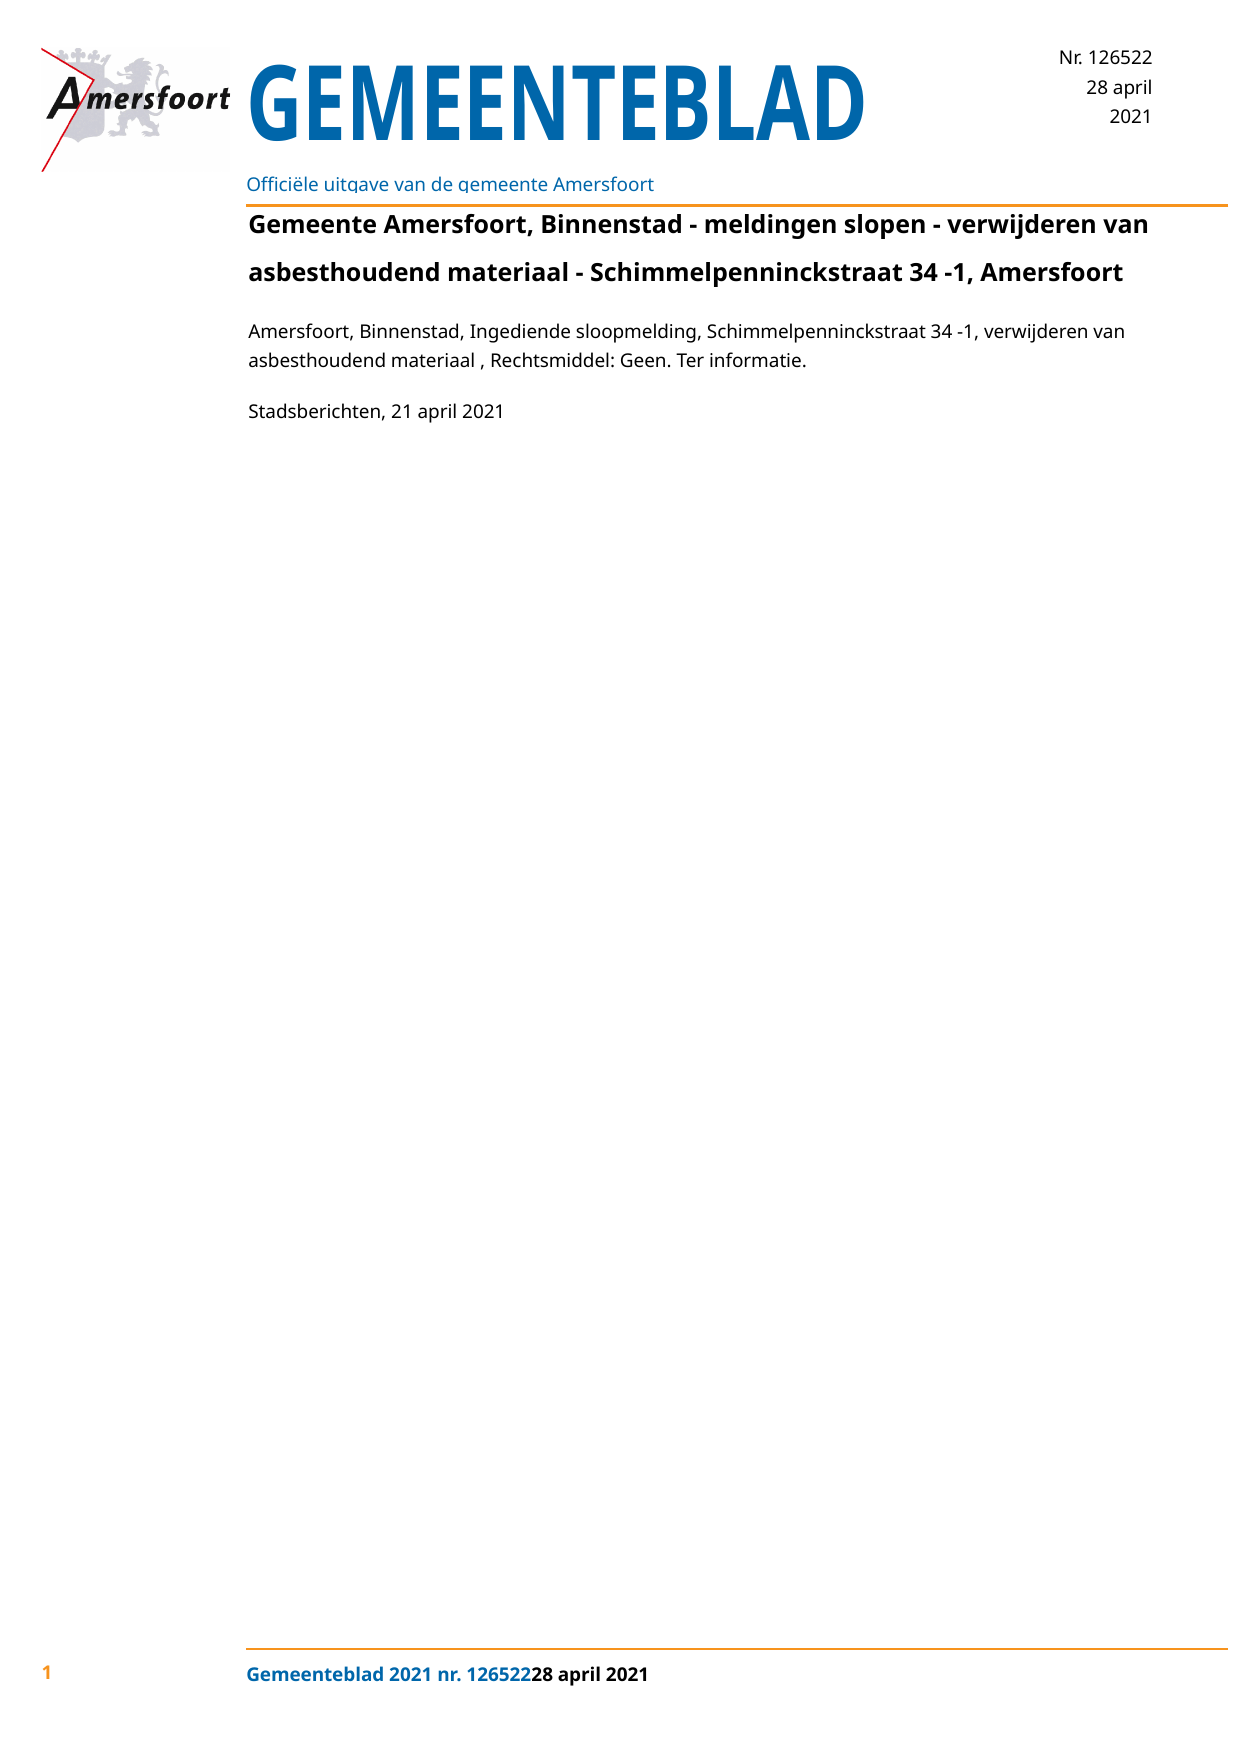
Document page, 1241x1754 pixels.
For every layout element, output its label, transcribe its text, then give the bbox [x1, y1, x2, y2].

text Gemeente Amersfoort, Binnenstad - meldingen slopen - verwijderen van asbesthoudend materiaal - Schimmelpenninckstraat 34 -1, Amersfoort [248, 207, 1152, 288]
picture [41, 47, 231, 172]
text Amersfoort, Binnenstad, Ingediende sloopmelding, Schimmelpenninckstraat 34 -1, verwijderen van asbesthoudend materiaal , Rechtsmiddel: Geen. Ter informatie. [248, 318, 1152, 373]
text Stadsberichten, 21 april 2021 [248, 398, 1152, 424]
